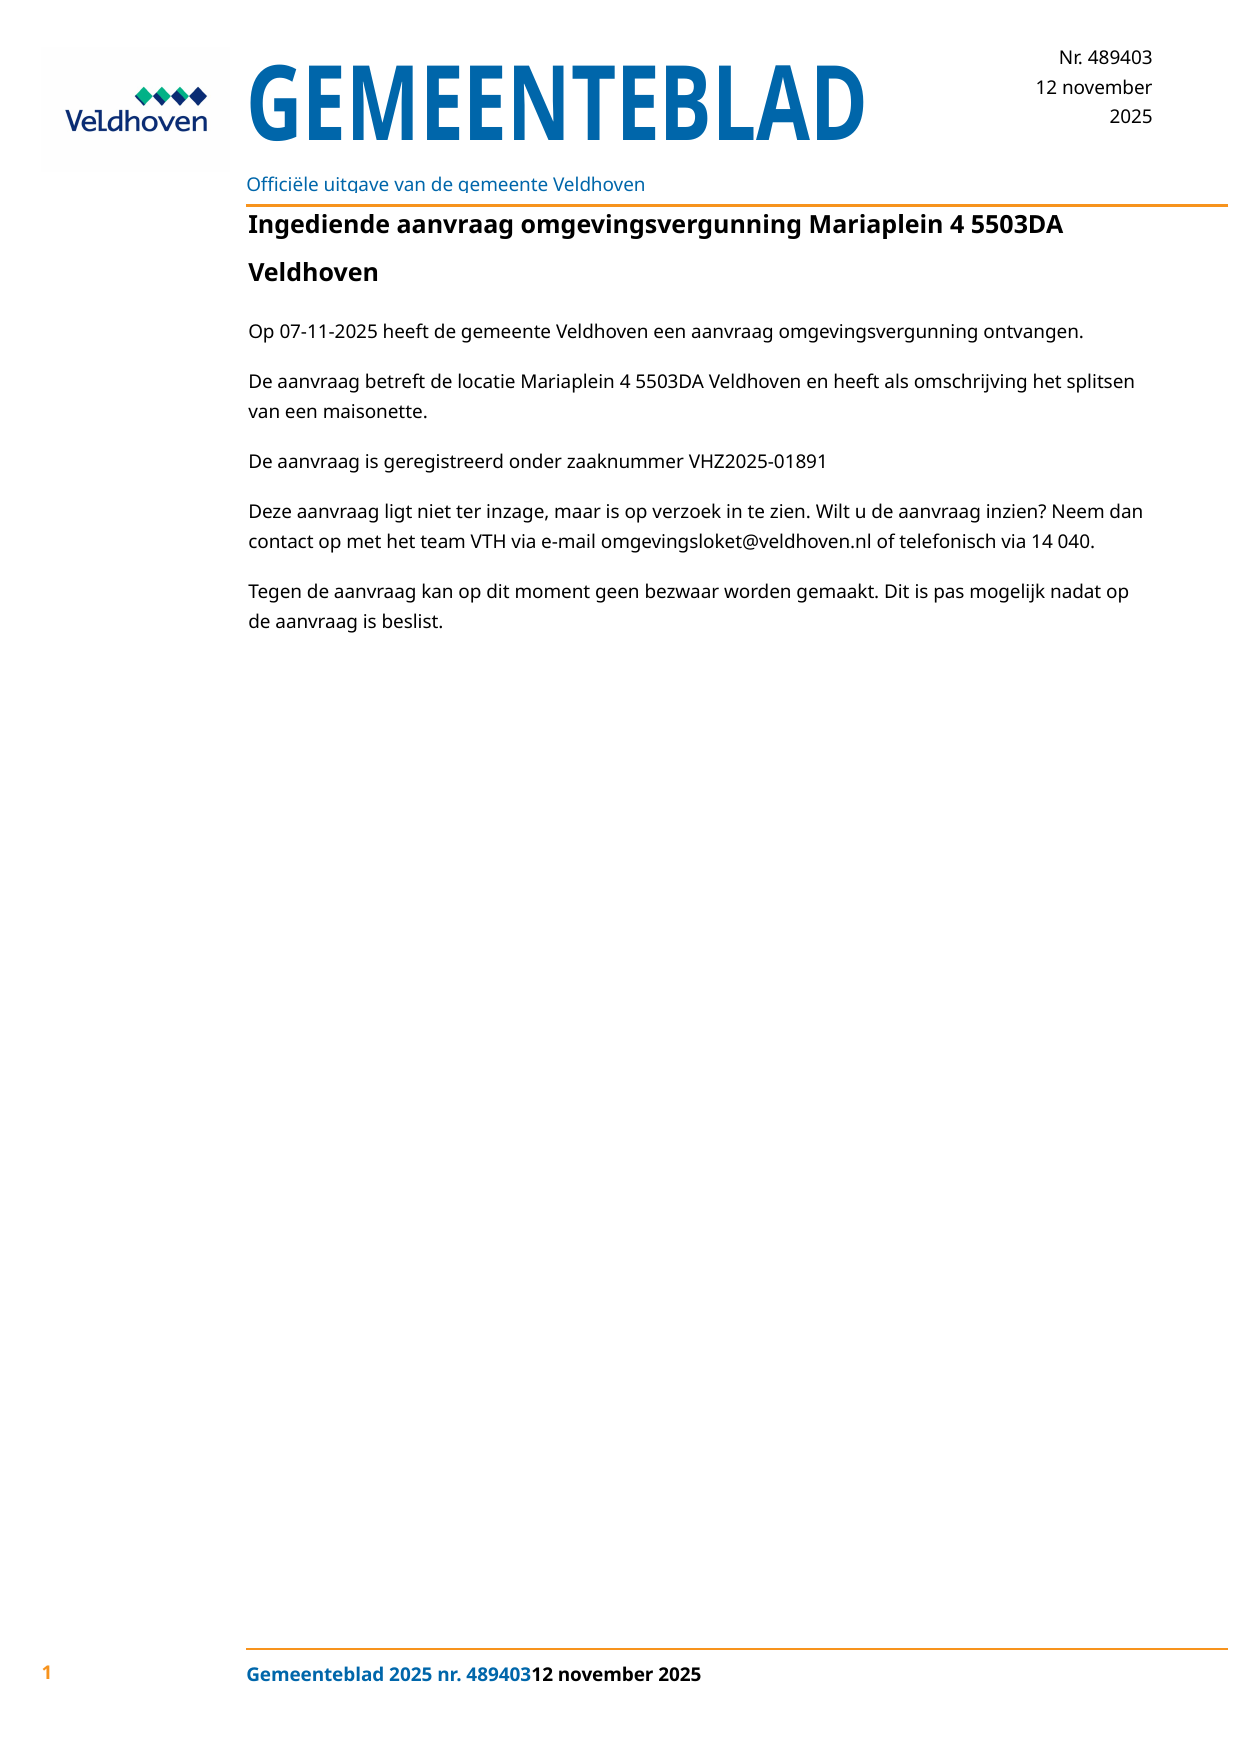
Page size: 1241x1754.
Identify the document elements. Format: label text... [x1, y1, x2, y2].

text Deze aanvraag ligt niet ter inzage, maar is op verzoek in te zien. Wilt u de aanvraag inzien? Neem dan contact op met het team VTH via e-mail omgevingsloket@veldhoven.nl of telefonisch via 14 040. [248, 499, 1152, 554]
text Ingediende aanvraag omgevingsvergunning Mariaplein 4 5503DA Veldhoven [248, 207, 1152, 288]
text De aanvraag is geregistreerd onder zaaknummer VHZ2025-01891 [248, 448, 1152, 474]
text De aanvraag betreft de locatie Mariaplein 4 5503DA Veldhoven en heeft als omschrijving het splitsen van een maisonette. [248, 368, 1152, 424]
picture [41, 47, 231, 172]
text Tegen de aanvraag kan op dit moment geen bezwaar worden gemaakt. Dit is pas mogelijk nadat op de aanvraag is beslist. [248, 579, 1152, 634]
text Op 07-11-2025 heeft de gemeente Veldhoven een aanvraag omgevingsvergunning ontvangen. [248, 318, 1152, 344]
